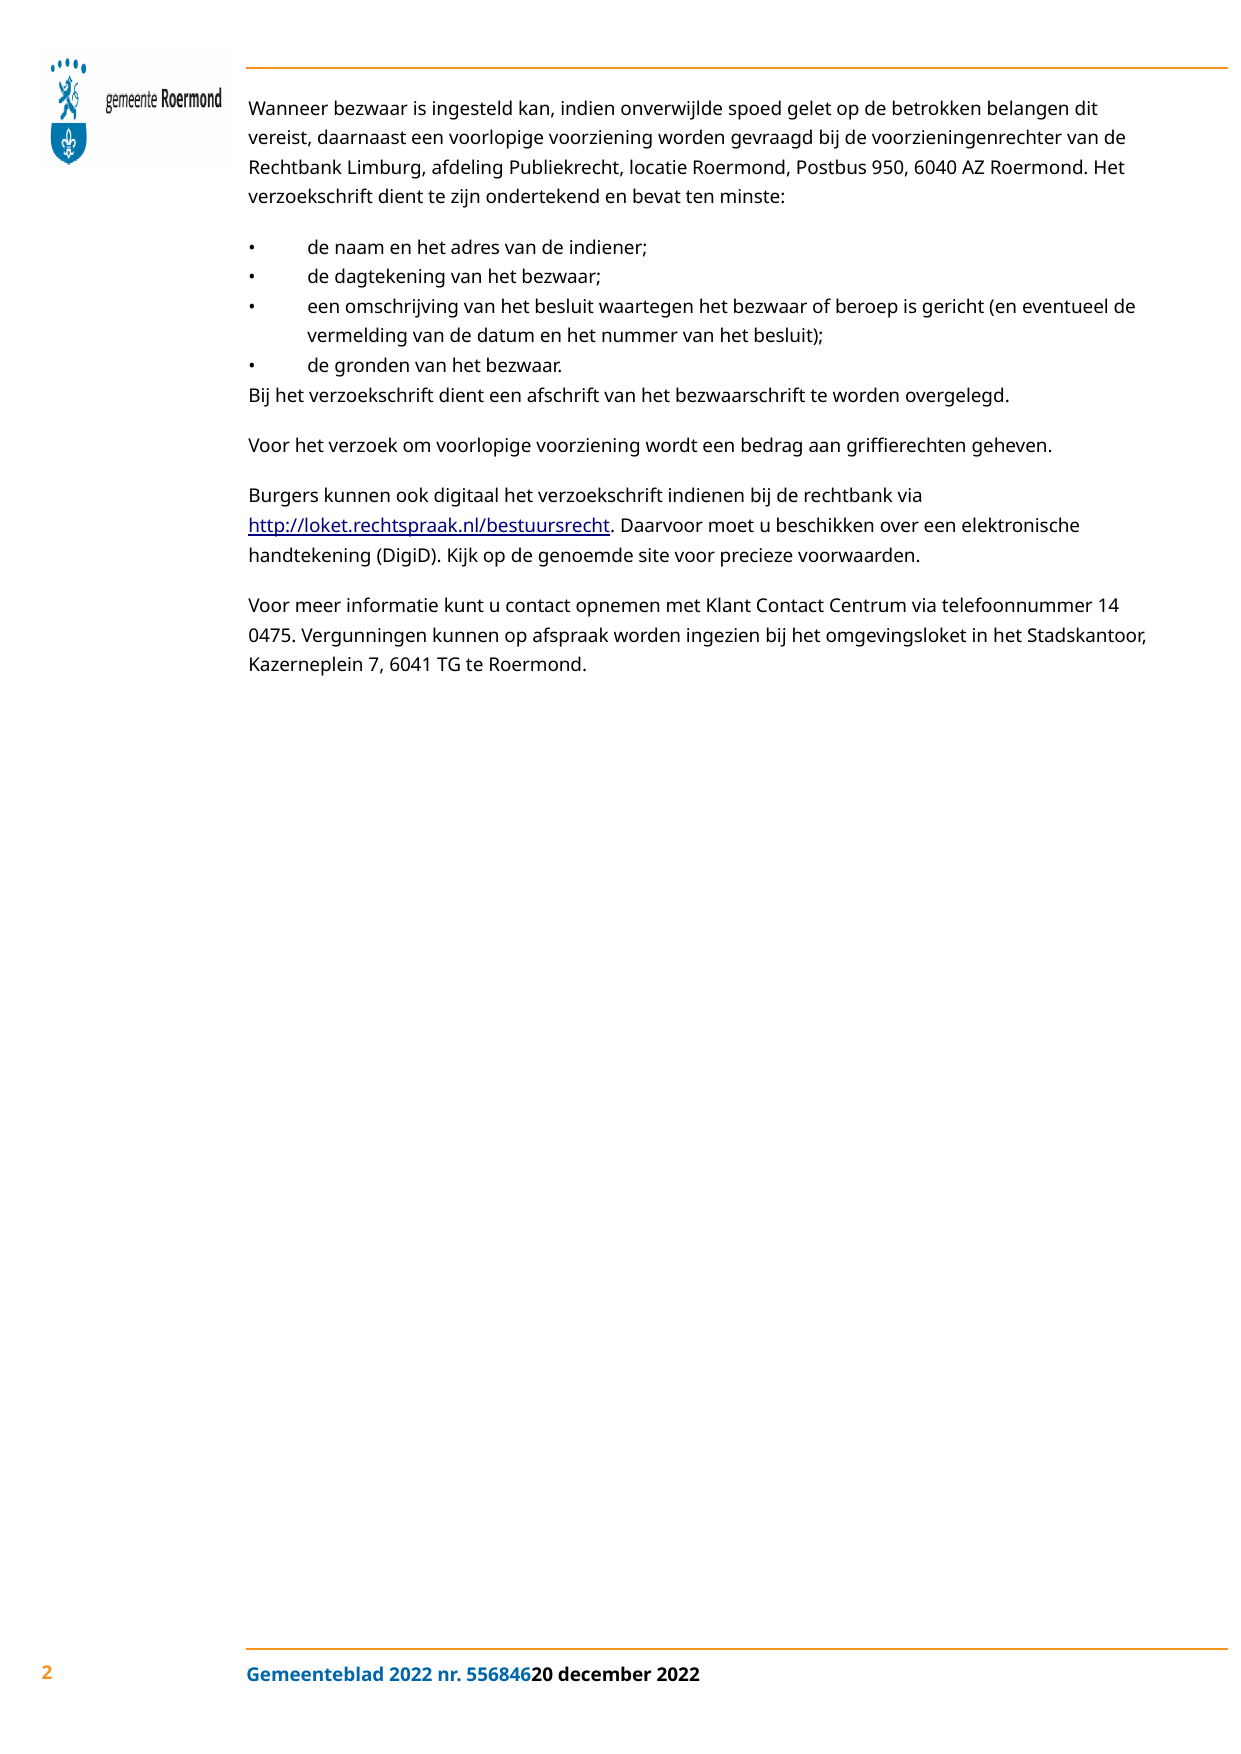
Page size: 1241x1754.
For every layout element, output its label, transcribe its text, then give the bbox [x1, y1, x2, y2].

picture [41, 47, 231, 172]
text Wanneer bezwaar is ingesteld kan, indien onverwijlde spoed gelet op de betrokken belangen dit vereist, daarnaast een voorlopige voorziening worden gevraagd bij de voorzieningenrechter van de Rechtbank Limburg, afdeling Publiekrecht, locatie Roermond, Postbus 950, 6040 AZ Roermond. Het verzoekschrift dient te zijn ondertekend en bevat ten minste: [248, 95, 1152, 209]
list de dagtekening van het bezwaar; [248, 263, 1152, 289]
text Burgers kunnen ook digitaal het verzoekschrift indienen bij de rechtbank via http://loket.rechtspraak.nl/bestuursrecht. Daarvoor moet u beschikken over een elektronische handtekening (DigiD). Kijk op de genoemde site voor precieze voorwaarden. [248, 483, 1152, 568]
list de naam en het adres van de indiener; [248, 234, 1152, 260]
text Voor het verzoek om voorlopige voorziening wordt een bedrag aan griffierechten geheven. [248, 432, 1152, 458]
text Voor meer informatie kunt u contact opnemen met Klant Contact Centrum via telefoonnummer 14 0475. Vergunningen kunnen op afspraak worden ingezien bij het omgevingsloket in het Stadskantoor, Kazerneplein 7, 6041 TG te Roermond. [248, 592, 1152, 677]
list een omschrijving van het besluit waartegen het bezwaar of beroep is gericht (en eventueel de vermelding van de datum en het nummer van het besluit); [248, 293, 1152, 348]
text Bij het verzoekschrift dient een afschrift van het bezwaarschrift te worden overgelegd. [248, 382, 1152, 408]
list de gronden van het bezwaar. [248, 352, 1152, 378]
